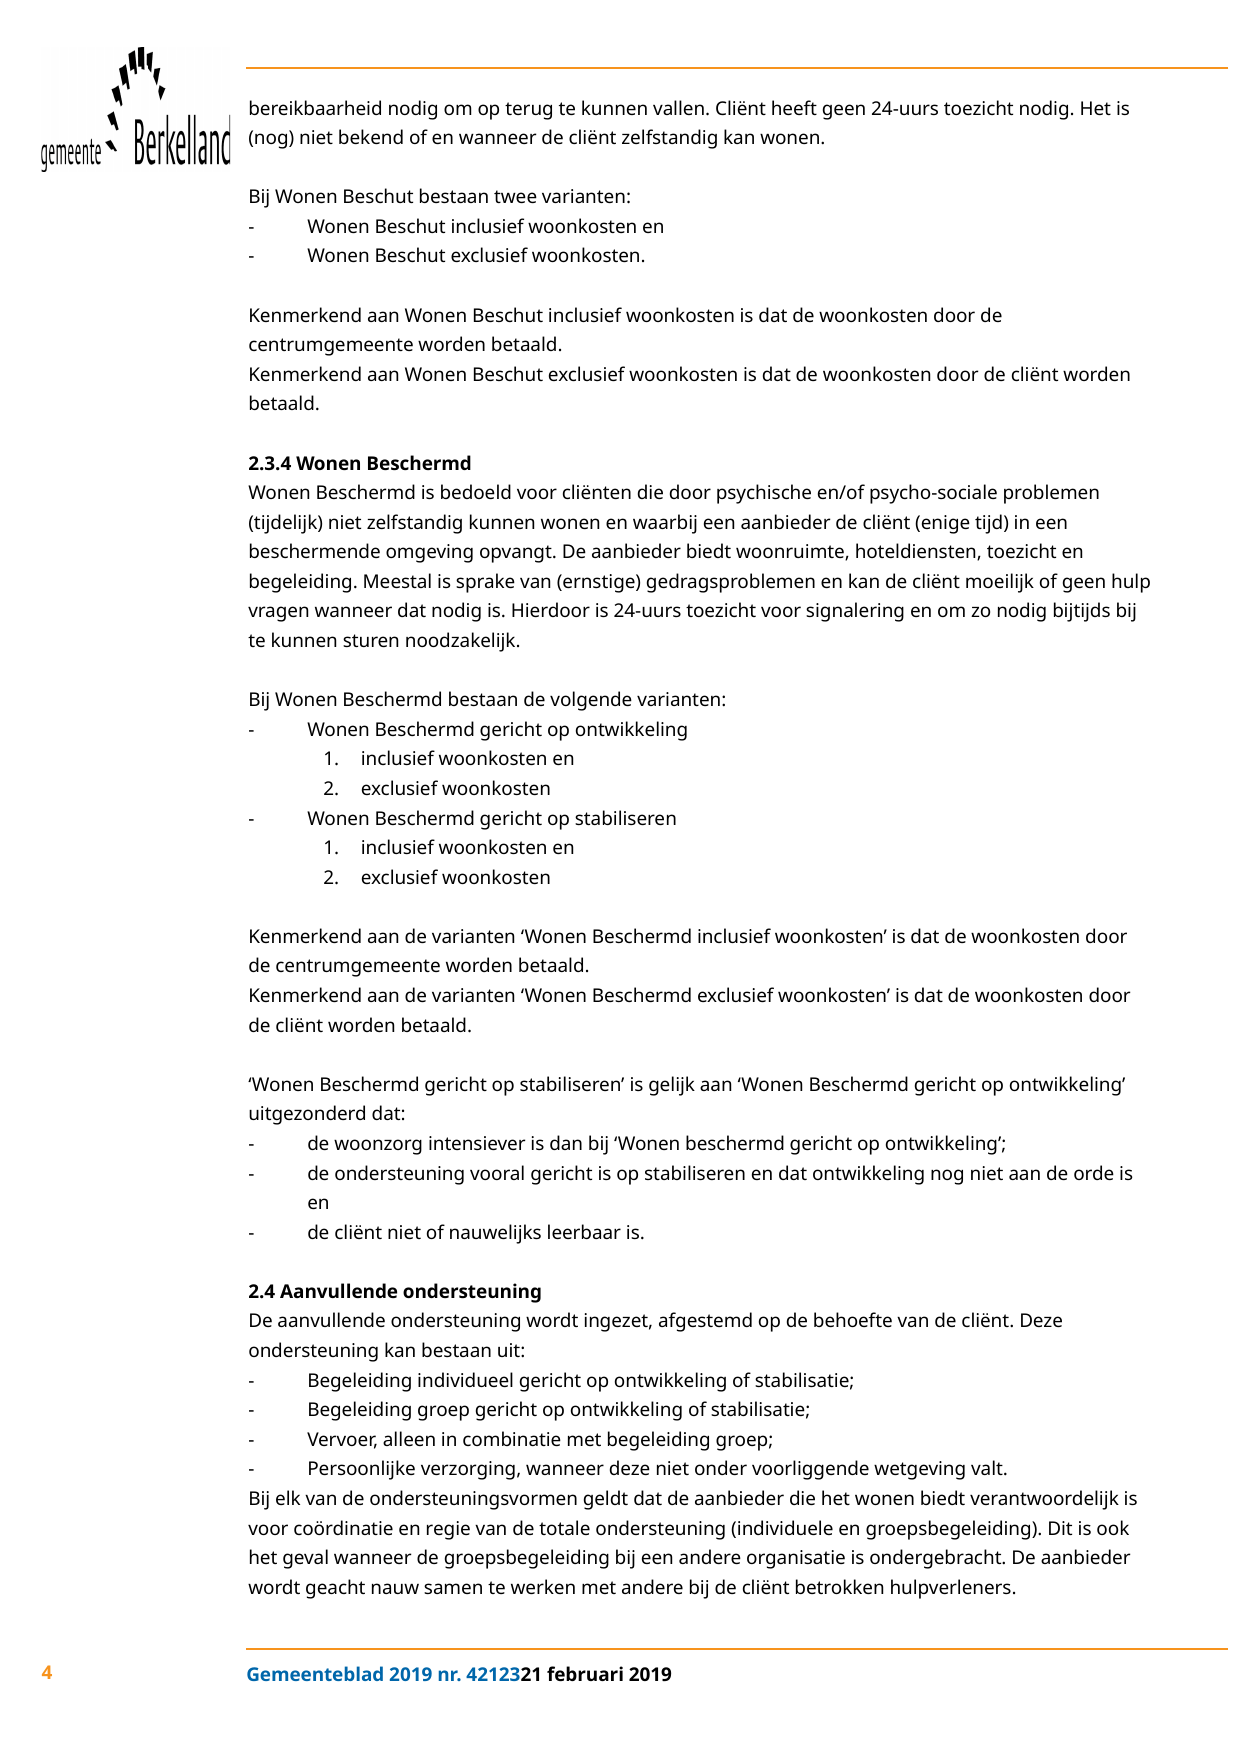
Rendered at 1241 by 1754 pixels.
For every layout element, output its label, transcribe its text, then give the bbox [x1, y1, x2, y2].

text Wonen Beschermd is bedoeld voor cliënten die door psychische en/of psycho-sociale problemen (tijdelijk) niet zelfstandig kunnen wonen en waarbij een aanbieder de cliënt (enige tijd) in een beschermende omgeving opvangt. De aanbieder biedt woonruimte, hoteldiensten, toezicht en begeleiding. Meestal is sprake van (ernstige) gedragsproblemen en kan de cliënt moeilijk of geen hulp vragen wanneer dat nodig is. Hierdoor is 24-uurs toezicht voor signalering en om zo nodig bijtijds bij te kunnen sturen noodzakelijk. [248, 479, 1152, 653]
list inclusief woonkosten en [323, 746, 1152, 771]
list Wonen Beschermd gericht op ontwikkeling [248, 716, 1152, 742]
text ‘Wonen Beschermd gericht op stabiliseren’ is gelijk aan ‘Wonen Beschermd gericht op ontwikkeling’ uitgezonderd dat: [248, 1071, 1152, 1126]
list exclusief woonkosten [323, 864, 1152, 890]
text bereikbaarheid nodig om op terug te kunnen vallen. Cliënt heeft geen 24-uurs toezicht nodig. Het is (nog) niet bekend of en wanneer de cliënt zelfstandig kan wonen. [248, 95, 1152, 150]
list inclusief woonkosten en [323, 834, 1152, 860]
text De aanvullende ondersteuning wordt ingezet, afgestemd op de behoefte van de cliënt. Deze ondersteuning kan bestaan uit: [248, 1308, 1152, 1363]
list Wonen Beschut exclusief woonkosten. [248, 243, 1152, 268]
text Kenmerkend aan Wonen Beschut inclusief woonkosten is dat de woonkosten door de centrumgemeente worden betaald. [248, 302, 1152, 357]
text Kenmerkend aan de varianten ‘Wonen Beschermd inclusief woonkosten’ is dat de woonkosten door de centrumgemeente worden betaald. [248, 923, 1152, 978]
list Begeleiding groep gericht op ontwikkeling of stabilisatie; [248, 1396, 1152, 1422]
list Wonen Beschermd gericht op stabiliseren [248, 805, 1152, 831]
list exclusief woonkosten [323, 775, 1152, 801]
list de ondersteuning vooral gericht is op stabiliseren en dat ontwikkeling nog niet aan de orde is en [248, 1160, 1152, 1215]
text Bij elk van de ondersteuningsvormen geldt dat de aanbieder die het wonen biedt verantwoordelijk is voor coördinatie en regie van de totale ondersteuning (individuele en groepsbegeleiding). Dit is ook het geval wanneer de groepsbegeleiding bij een andere organisatie is ondergebracht. De aanbieder wordt geacht nauw samen te werken met andere bij de cliënt betrokken hulpverleners. [248, 1485, 1152, 1600]
list Wonen Beschut inclusief woonkosten en [248, 213, 1152, 239]
text Bij Wonen Beschermd bestaan de volgende varianten: [248, 686, 1152, 712]
picture [41, 47, 231, 172]
list Begeleiding individueel gericht op ontwikkeling of stabilisatie; [248, 1367, 1152, 1393]
list Vervoer, alleen in combinatie met begeleiding groep; [248, 1426, 1152, 1452]
list de woonzorg intensiever is dan bij ‘Wonen beschermd gericht op ontwikkeling’; [248, 1130, 1152, 1156]
text Bij Wonen Beschut bestaan twee varianten: [248, 183, 1152, 209]
list Persoonlijke verzorging, wanneer deze niet onder voorliggende wetgeving valt. [248, 1456, 1152, 1481]
list de cliënt niet of nauwelijks leerbaar is. [248, 1219, 1152, 1245]
text Kenmerkend aan de varianten ‘Wonen Beschermd exclusief woonkosten’ is dat de woonkosten door de cliënt worden betaald. [248, 982, 1152, 1038]
text 2.3.4 Wonen Beschermd [248, 450, 1152, 476]
text 2.4 Aanvullende ondersteuning [248, 1278, 1152, 1304]
text Kenmerkend aan Wonen Beschut exclusief woonkosten is dat de woonkosten door de cliënt worden betaald. [248, 361, 1152, 416]
